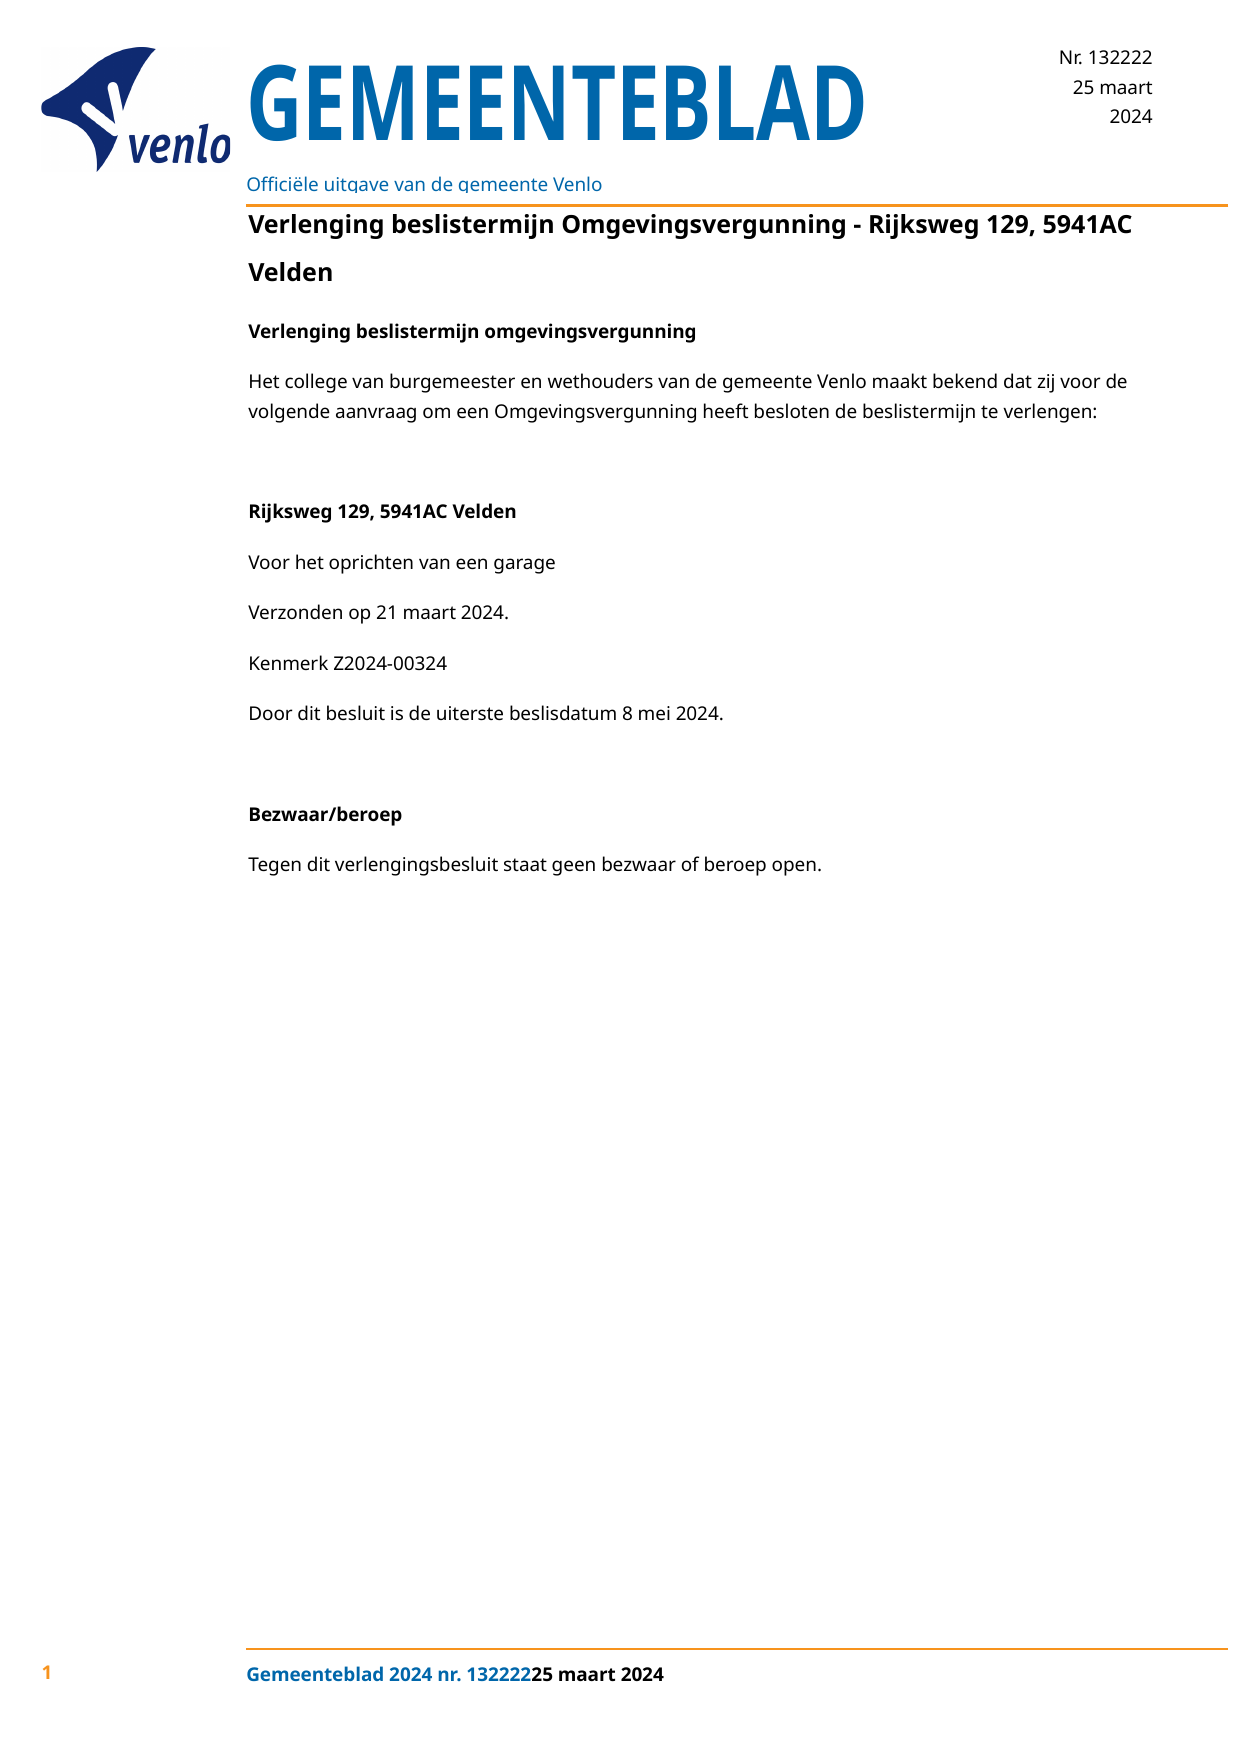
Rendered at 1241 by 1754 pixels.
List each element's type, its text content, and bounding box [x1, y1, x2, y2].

text Het college van burgemeester en wethouders van de gemeente Venlo maakt bekend dat zij voor de volgende aanvraag om een Omgevingsvergunning heeft besloten de beslistermijn te verlengen: [248, 368, 1152, 424]
text Verzonden op 21 maart 2024. [248, 599, 1152, 625]
text Rijksweg 129, 5941AC Velden [248, 499, 1152, 524]
text Verlenging beslistermijn Omgevingsvergunning - Rijksweg 129, 5941AC Velden [248, 207, 1152, 288]
text Verlenging beslistermijn omgevingsvergunning [248, 318, 1152, 344]
text Door dit besluit is de uiterste beslisdatum 8 mei 2024. [248, 700, 1152, 726]
text Bezwaar/beroep [248, 801, 1152, 827]
text Tegen dit verlengingsbesluit staat geen bezwaar of beroep open. [248, 852, 1152, 877]
text Kenmerk Z2024-00324 [248, 650, 1152, 676]
text Voor het oprichten van een garage [248, 549, 1152, 575]
picture [41, 47, 231, 172]
